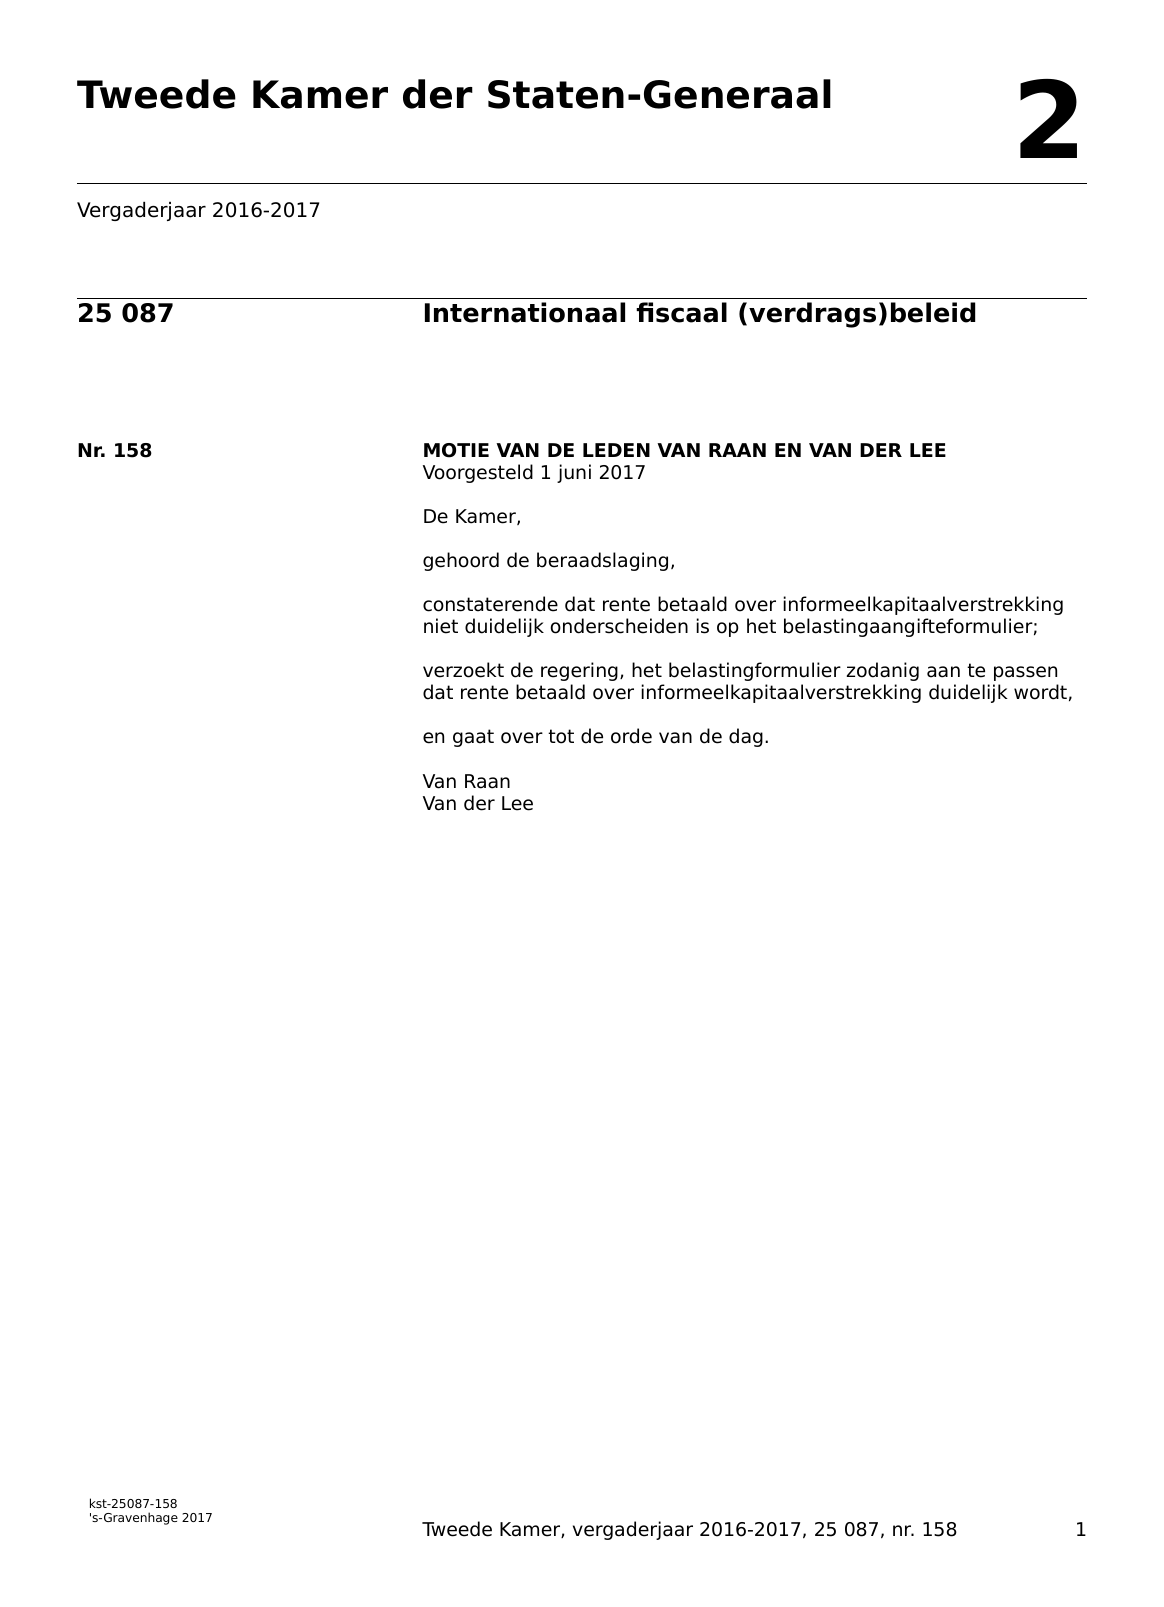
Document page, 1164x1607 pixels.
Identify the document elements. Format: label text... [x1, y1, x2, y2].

text De Kamer, [422, 506, 1087, 528]
text en gaat over tot de orde van de dag. [422, 726, 1087, 748]
table_cell Vergaderjaar 2016-2017 [77, 184, 1087, 298]
text kst-25087-158 [88, 1497, 323, 1511]
text gehoord de beraadslaging, [422, 550, 1087, 572]
text 's-Gravenhage 2017 [88, 1511, 323, 1525]
text verzoekt de regering, het belastingformulier zodanig aan te passen dat rente betaald over informeelkapitaalverstrekking duidelijk wordt, [422, 660, 1087, 704]
text Voorgesteld 1 juni 2017 [422, 462, 1087, 484]
subtitle Nr. 158 MOTIE VAN DE LEDEN VAN RAAN EN VAN DER LEE [77, 440, 1087, 462]
table_header 2 [886, 59, 1087, 183]
subtitle 25 087 Internationaal fiscaal (verdrags)beleid [77, 299, 1087, 329]
table_header Tweede Kamer der Staten-Generaal [77, 59, 886, 183]
text Van Raan [422, 771, 1087, 793]
text Van der Lee [422, 793, 1087, 814]
text constaterende dat rente betaald over informeelkapitaalverstrekking niet duidelijk onderscheiden is op het belastingaangifteformulier; [422, 594, 1087, 638]
